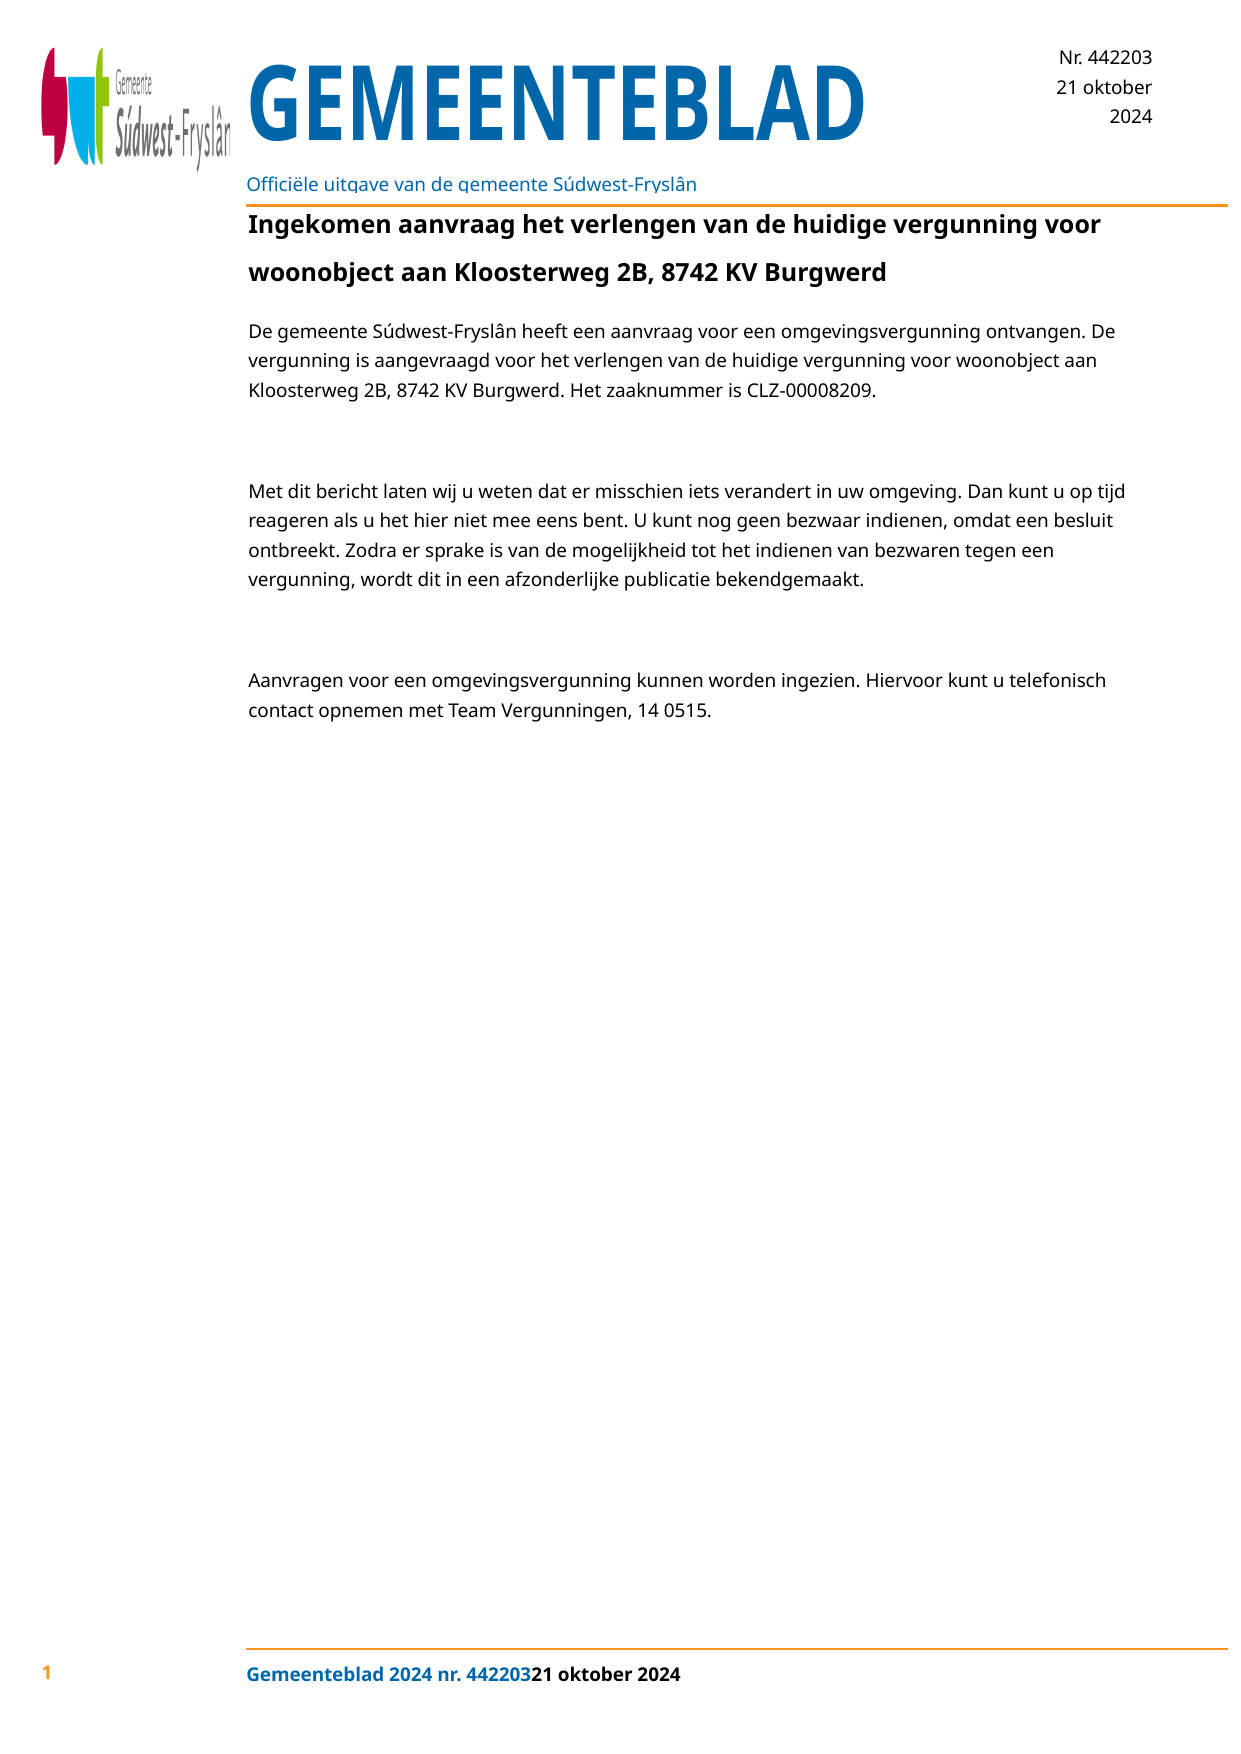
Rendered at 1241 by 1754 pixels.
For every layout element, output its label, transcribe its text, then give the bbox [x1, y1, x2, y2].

picture [41, 47, 231, 172]
text Aanvragen voor een omgevingsvergunning kunnen worden ingezien. Hiervoor kunt u telefonisch contact opnemen met Team Vergunningen, 14 0515. [248, 667, 1152, 723]
text Ingekomen aanvraag het verlengen van de huidige vergunning voor woonobject aan Kloosterweg 2B, 8742 KV Burgwerd [248, 207, 1152, 288]
text De gemeente Súdwest-Fryslân heeft een aanvraag voor een omgevingsvergunning ontvangen. De vergunning is aangevraagd voor het verlengen van de huidige vergunning voor woonobject aan Kloosterweg 2B, 8742 KV Burgwerd. Het zaaknummer is CLZ-00008209. [248, 318, 1152, 403]
text Met dit bericht laten wij u weten dat er misschien iets verandert in uw omgeving. Dan kunt u op tijd reageren als u het hier niet mee eens bent. U kunt nog geen bezwaar indienen, omdat een besluit ontbreekt. Zodra er sprake is van de mogelijkheid tot het indienen van bezwaren tegen een vergunning, wordt dit in een afzonderlijke publicatie bekendgemaakt. [248, 478, 1152, 592]
